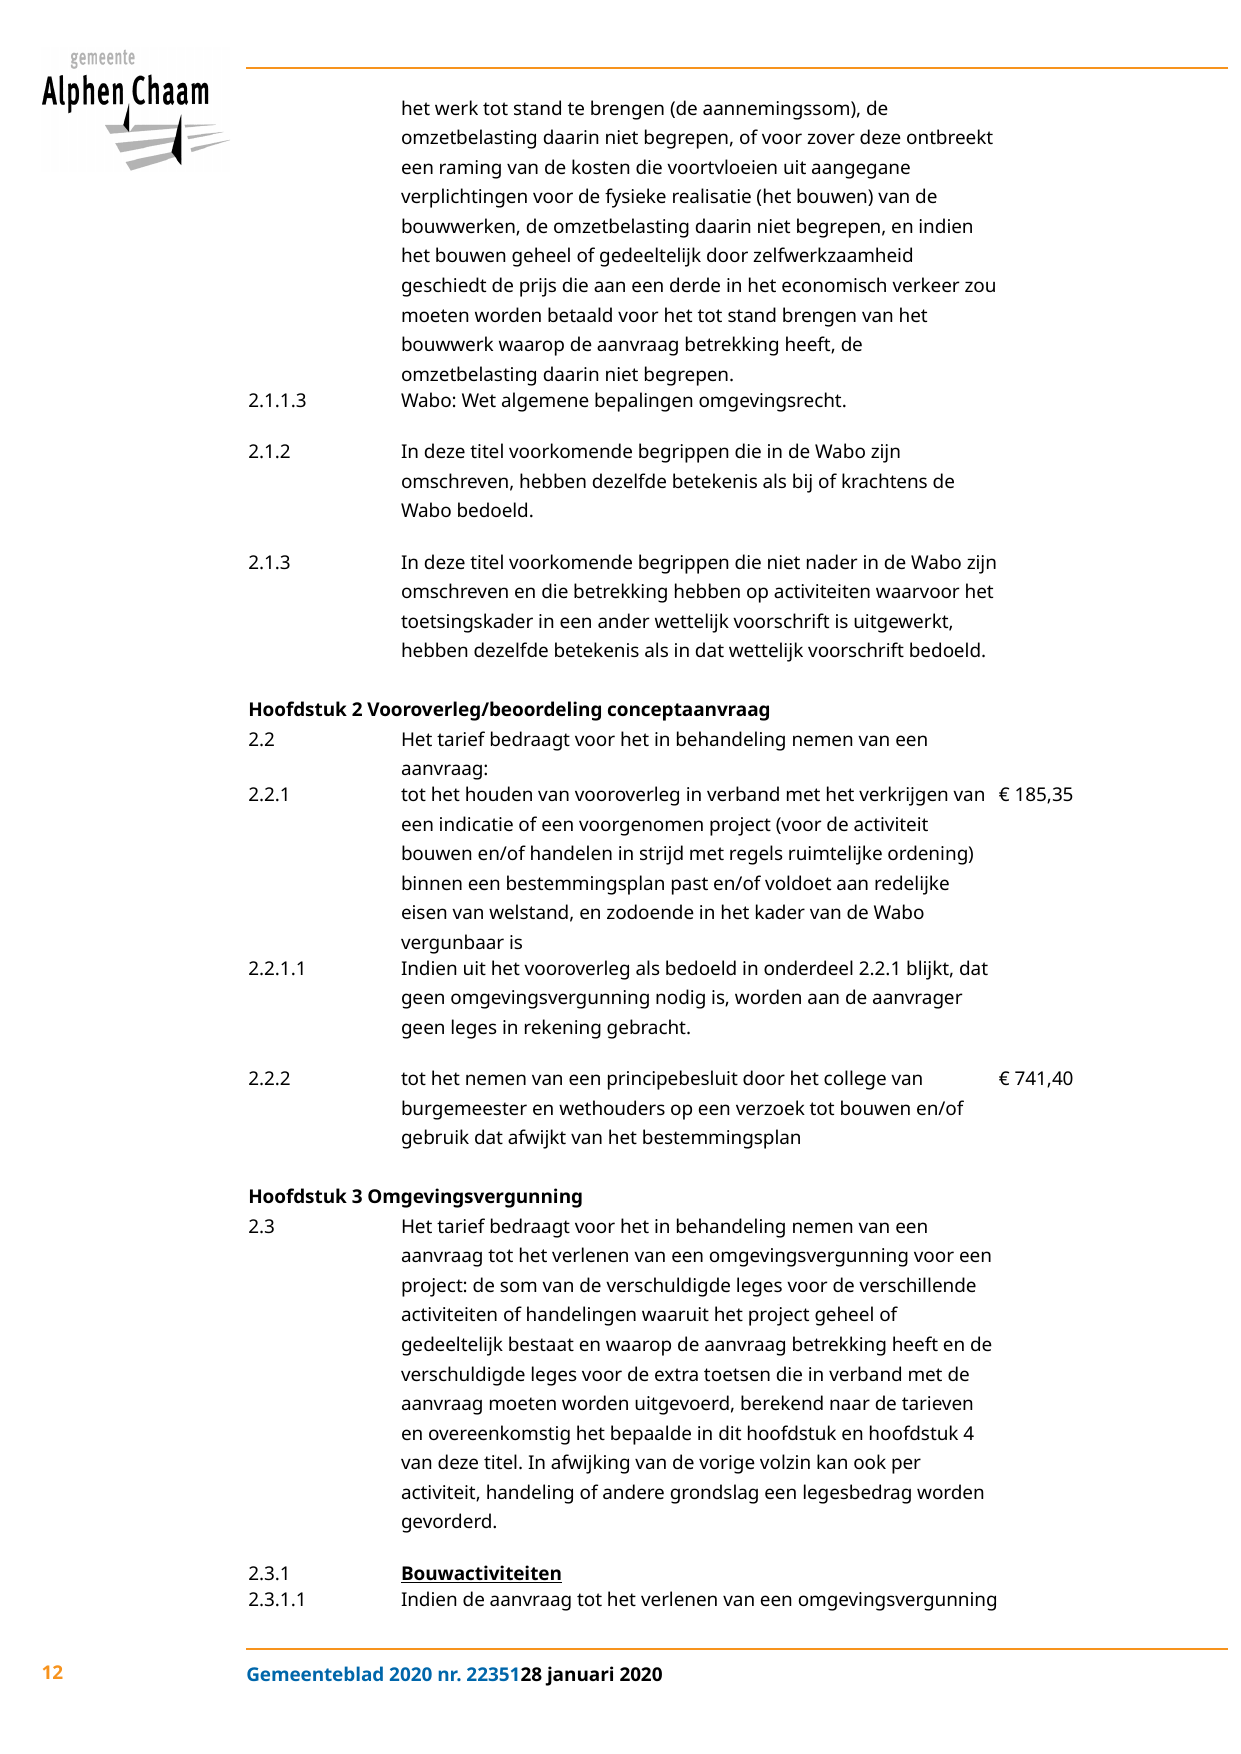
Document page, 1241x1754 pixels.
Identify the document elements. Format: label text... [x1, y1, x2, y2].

table_cell [999, 413, 1152, 438]
table_header Het tarief bedraagt voor het in behandeling nemen van een aanvraag: [401, 726, 999, 781]
table_cell [248, 1534, 401, 1560]
table_cell [999, 1560, 1152, 1586]
table_cell tot het nemen van een principebesluit door het college van burgemeester en wethouders op een verzoek tot bouwen en/of gebruik dat afwijkt van het bestemmingsplan [401, 1065, 999, 1150]
table_header [999, 1213, 1152, 1534]
table_cell [999, 438, 1152, 523]
table_cell 2.3.1 [248, 1560, 401, 1586]
picture [41, 47, 231, 172]
table_cell [999, 955, 1152, 1040]
table_cell 2.1.3 [248, 549, 401, 663]
table_cell Indien de aanvraag tot het verlenen van een omgevingsvergunning [401, 1586, 999, 1612]
table_cell tot het houden van vooroverleg in verband met het verkrijgen van een indicatie of een voorgenomen project (voor de activiteit bouwen en/of handelen in strijd met regels ruimtelijke ordening) binnen een bestemmingsplan past en/of voldoet aan redelijke eisen van welstand, en zodoende in het kader van de Wabo vergunbaar is [401, 781, 999, 955]
table_cell 2.2.2 [248, 1065, 401, 1150]
table_cell [999, 387, 1152, 412]
table_cell [999, 523, 1152, 549]
table_header 2.2 [248, 726, 401, 781]
table_cell [999, 1586, 1152, 1612]
table_cell [401, 413, 999, 438]
table_cell 2.2.1 [248, 781, 401, 955]
table_cell [248, 523, 401, 549]
table_cell € 185,35 [999, 781, 1152, 955]
table_cell [999, 549, 1152, 663]
table_cell [248, 413, 401, 438]
table_cell [401, 1040, 999, 1065]
table_cell 2.3.1.1 [248, 1586, 401, 1612]
table_cell [401, 1534, 999, 1560]
table_cell In deze titel voorkomende begrippen die niet nader in de Wabo zijn omschreven en die betrekking hebben op activiteiten waarvoor het toetsingskader in een ander wettelijk voorschrift is uitgewerkt, hebben dezelfde betekenis als in dat wettelijk voorschrift bedoeld. [401, 549, 999, 663]
table_cell het werk tot stand te brengen (de aannemingssom), de omzetbelasting daarin niet begrepen, of voor zover deze ontbreekt een raming van de kosten die voortvloeien uit aangegane verplichtingen voor de fysieke realisatie (het bouwen) van de bouwwerken, de omzetbelasting daarin niet begrepen, en indien het bouwen geheel of gedeeltelijk door zelfwerkzaamheid geschiedt de prijs die aan een derde in het economisch verkeer zou moeten worden betaald voor het tot stand brengen van het bouwwerk waarop de aanvraag betrekking heeft, de omzetbelasting daarin niet begrepen. [401, 95, 999, 387]
table_header Het tarief bedraagt voor het in behandeling nemen van een aanvraag tot het verlenen van een omgevingsvergunning voor een project: de som van de verschuldigde leges voor de verschillende activiteiten of handelingen waaruit het project geheel of gedeeltelijk bestaat en waarop de aanvraag betrekking heeft en de verschuldigde leges voor de extra toetsen die in verband met de aanvraag moeten worden uitgevoerd, berekend naar de tarieven en overeenkomstig het bepaalde in dit hoofdstuk en hoofdstuk 4 van deze titel. In afwijking van de vorige volzin kan ook per activiteit, handeling of andere grondslag een legesbedrag worden gevorderd. [401, 1213, 999, 1534]
table_cell [999, 95, 1152, 387]
text Hoofdstuk 3 Omgevingsvergunning [248, 1183, 1152, 1209]
table_cell [999, 1040, 1152, 1065]
table_cell [248, 1040, 401, 1065]
table_cell [248, 95, 401, 387]
table_header [999, 726, 1152, 781]
table_cell Wabo: Wet algemene bepalingen omgevingsrecht. [401, 387, 999, 412]
table_cell Bouwactiviteiten [401, 1560, 999, 1586]
table_cell Indien uit het vooroverleg als bedoeld in onderdeel 2.2.1 blijkt, dat geen omgevingsvergunning nodig is, worden aan de aanvrager geen leges in rekening gebracht. [401, 955, 999, 1040]
table_cell 2.2.1.1 [248, 955, 401, 1040]
table_cell 2.1.2 [248, 438, 401, 523]
table_cell € 741,40 [999, 1065, 1152, 1150]
table_header 2.3 [248, 1213, 401, 1534]
table_cell 2.1.1.3 [248, 387, 401, 412]
text Hoofdstuk 2 Vooroverleg/beoordeling conceptaanvraag [248, 696, 1152, 722]
table_cell In deze titel voorkomende begrippen die in de Wabo zijn omschreven, hebben dezelfde betekenis als bij of krachtens de Wabo bedoeld. [401, 438, 999, 523]
table_cell [999, 1534, 1152, 1560]
table_cell [401, 523, 999, 549]
